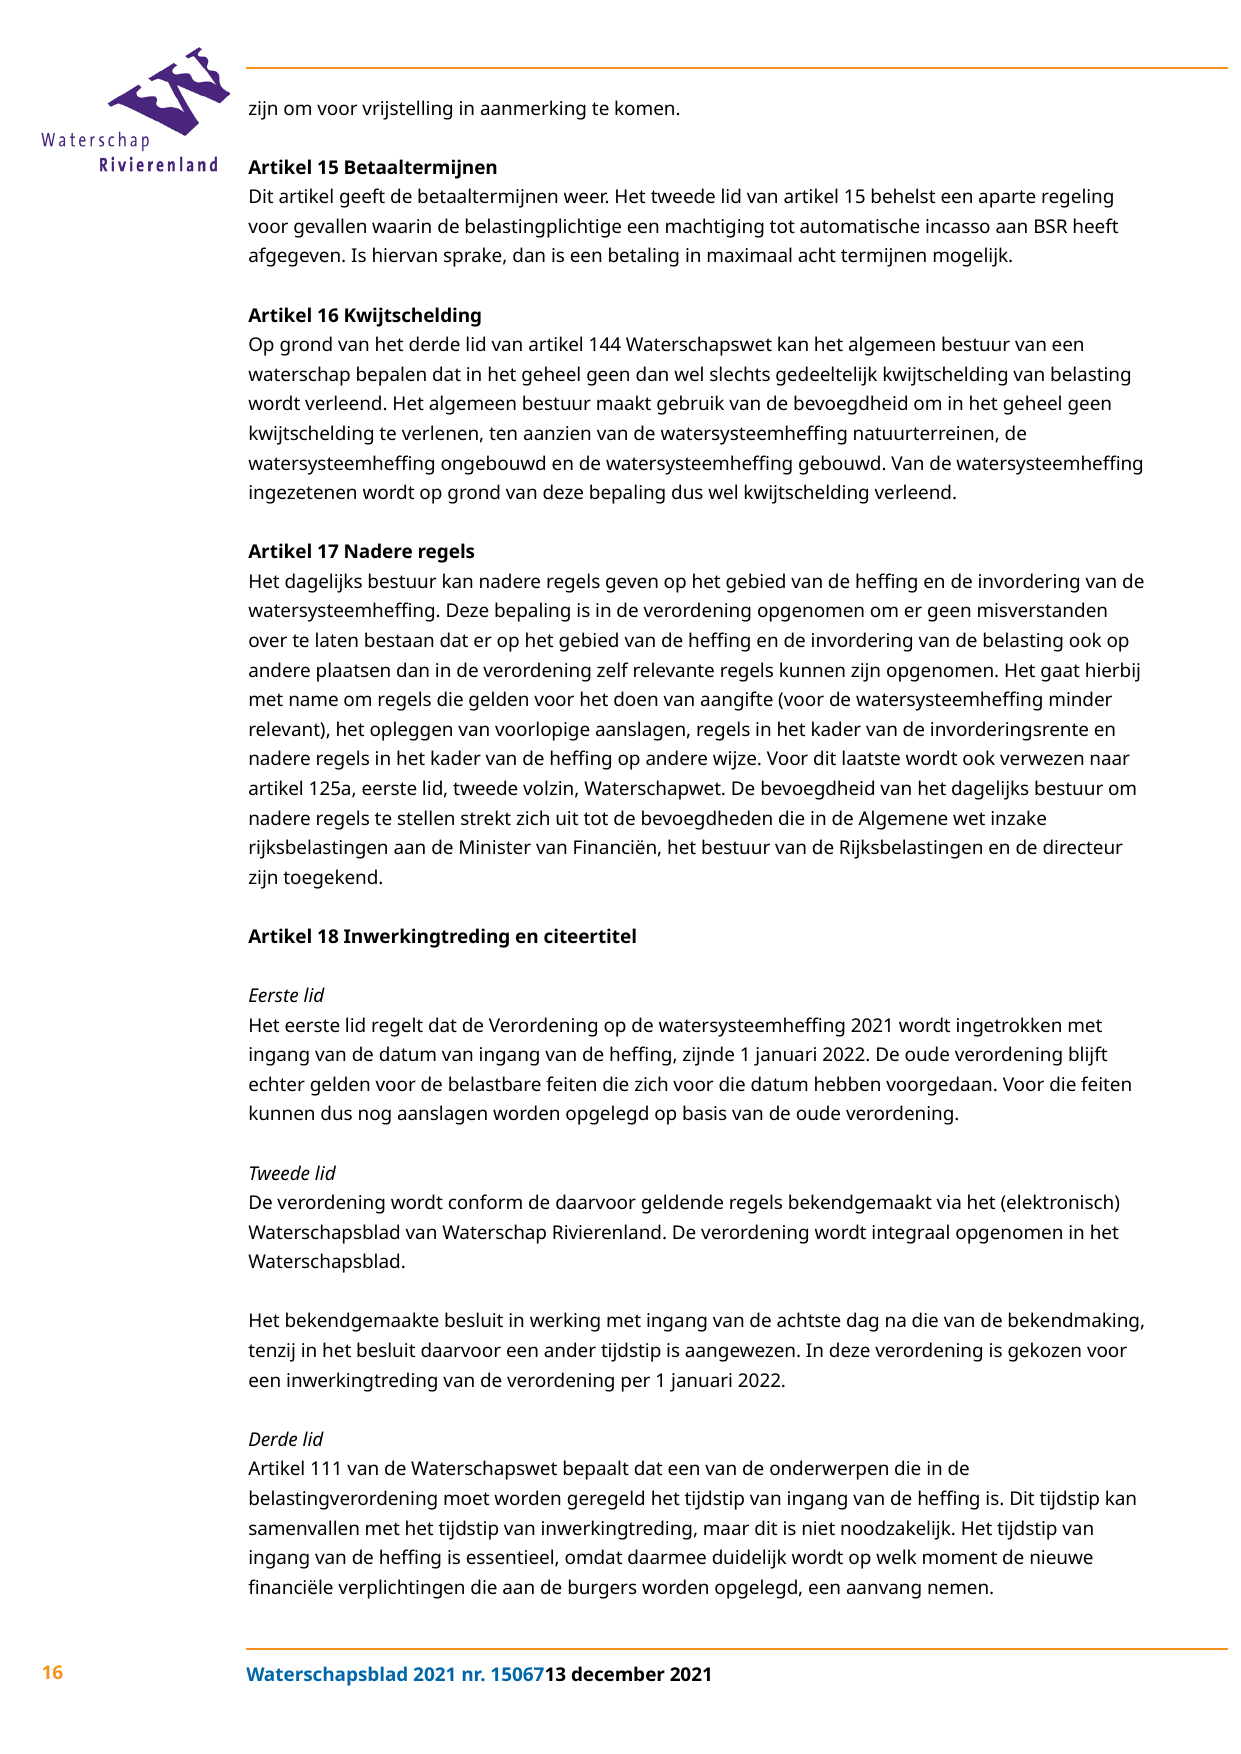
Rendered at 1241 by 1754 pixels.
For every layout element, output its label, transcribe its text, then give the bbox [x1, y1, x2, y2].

text Op grond van het derde lid van artikel 144 Waterschapswet kan het algemeen bestuur van een waterschap bepalen dat in het geheel geen dan wel slechts gedeeltelijk kwijtschelding van belasting wordt verleend. Het algemeen bestuur maakt gebruik van de bevoegdheid om in het geheel geen kwijtschelding te verlenen, ten aanzien van de watersysteemheffing natuurterreinen, de watersysteemheffing ongebouwd en de watersysteemheffing gebouwd. Van de watersysteemheffing ingezetenen wordt op grond van deze bepaling dus wel kwijtschelding verleend. [248, 331, 1152, 505]
text zijn om voor vrijstelling in aanmerking te komen. [248, 95, 1152, 121]
text De verordening wordt conform de daarvoor geldende regels bekendgemaakt via het (elektronisch) Waterschapsblad van Waterschap Rivierenland. De verordening wordt integraal opgenomen in het Waterschapsblad. [248, 1189, 1152, 1274]
text Dit artikel geeft de betaaltermijnen weer. Het tweede lid van artikel 15 behelst een aparte regeling voor gevallen waarin de belastingplichtige een machtiging tot automatische incasso aan BSR heeft afgegeven. Is hiervan sprake, dan is een betaling in maximaal acht termijnen mogelijk. [248, 183, 1152, 268]
text Artikel 17 Nadere regels [248, 538, 1152, 564]
text Het bekendgemaakte besluit in werking met ingang van de achtste dag na die van de bekendmaking, tenzij in het besluit daarvoor een ander tijdstip is aangewezen. In deze verordening is gekozen voor een inwerkingtreding van de verordening per 1 januari 2022. [248, 1308, 1152, 1393]
text Artikel 111 van de Waterschapswet bepaalt dat een van de onderwerpen die in de belastingverordening moet worden geregeld het tijdstip van ingang van de heffing is. Dit tijdstip kan samenvallen met het tijdstip van inwerkingtreding, maar dit is niet noodzakelijk. Het tijdstip van ingang van de heffing is essentieel, omdat daarmee duidelijk wordt op welk moment de nieuwe financiële verplichtingen die aan de burgers worden opgelegd, een aanvang nemen. [248, 1456, 1152, 1600]
text Derde lid [248, 1426, 1152, 1452]
picture [41, 47, 231, 172]
text Het eerste lid regelt dat de Verordening op de watersysteemheffing 2021 wordt ingetrokken met ingang van de datum van ingang van de heffing, zijnde 1 januari 2022. De oude verordening blijft echter gelden voor de belastbare feiten die zich voor die datum hebben voorgedaan. Voor die feiten kunnen dus nog aanslagen worden opgelegd op basis van de oude verordening. [248, 1012, 1152, 1126]
text Artikel 18 Inwerkingtreding en citeertitel [248, 923, 1152, 949]
text Eerste lid [248, 982, 1152, 1008]
text Tweede lid [248, 1160, 1152, 1186]
text Artikel 16 Kwijtschelding [248, 302, 1152, 328]
text Het dagelijks bestuur kan nadere regels geven op het gebied van de heffing en de invordering van de watersysteemheffing. Deze bepaling is in de verordening opgenomen om er geen misverstanden over te laten bestaan dat er op het gebied van de heffing en de invordering van de belasting ook op andere plaatsen dan in de verordening zelf relevante regels kunnen zijn opgenomen. Het gaat hierbij met name om regels die gelden voor het doen van aangifte (voor de watersysteemheffing minder relevant), het opleggen van voorlopige aanslagen, regels in het kader van de invorderingsrente en nadere regels in het kader van de heffing op andere wijze. Voor dit laatste wordt ook verwezen naar artikel 125a, eerste lid, tweede volzin, Waterschapwet. De bevoegdheid van het dagelijks bestuur om nadere regels te stellen strekt zich uit tot de bevoegdheden die in de Algemene wet inzake rijksbelastingen aan de Minister van Financiën, het bestuur van de Rijksbelastingen en de directeur zijn toegekend. [248, 568, 1152, 890]
text Artikel 15 Betaaltermijnen [248, 154, 1152, 180]
